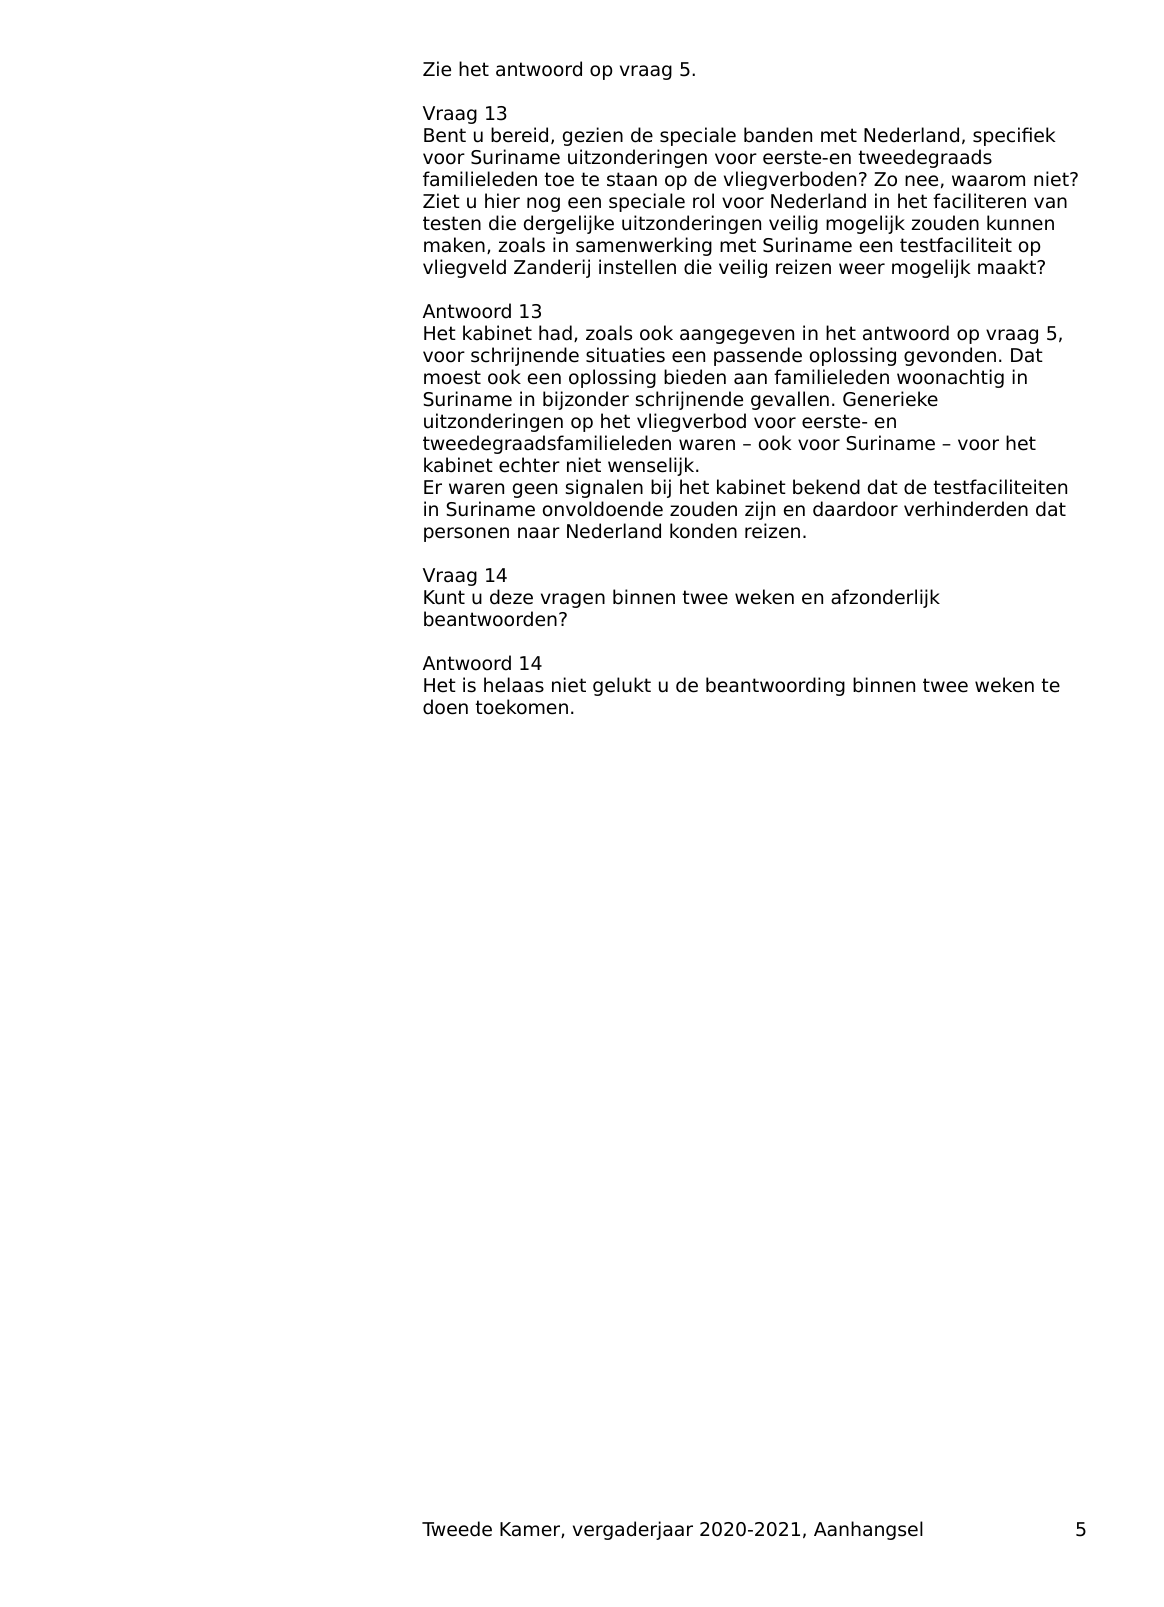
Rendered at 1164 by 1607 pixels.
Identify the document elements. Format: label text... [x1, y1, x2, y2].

text Vraag 13 [422, 103, 1087, 125]
text Zie het antwoord op vraag 5. [422, 59, 1087, 81]
text Antwoord 13 [422, 301, 1087, 323]
text Vraag 14 [422, 565, 1087, 587]
text Bent u bereid, gezien de speciale banden met Nederland, specifiek voor Suriname uitzonderingen voor eerste-en tweedegraads familieleden toe te staan op de vliegverboden? Zo nee, waarom niet? Ziet u hier nog een speciale rol voor Nederland in het faciliteren van testen die dergelijke uitzonderingen veilig mogelijk zouden kunnen maken, zoals in samenwerking met Suriname een testfaciliteit op vliegveld Zanderij instellen die veilig reizen weer mogelijk maakt? [422, 125, 1087, 279]
text Er waren geen signalen bij het kabinet bekend dat de testfaciliteiten in Suriname onvoldoende zouden zijn en daardoor verhinderden dat personen naar Nederland konden reizen. [422, 477, 1087, 543]
text Het kabinet had, zoals ook aangegeven in het antwoord op vraag 5, voor schrijnende situaties een passende oplossing gevonden. Dat moest ook een oplossing bieden aan familieleden woonachtig in Suriname in bijzonder schrijnende gevallen. Generieke uitzonderingen op het vliegverbod voor eerste- en tweedegraadsfamilieleden waren – ook voor Suriname – voor het kabinet echter niet wenselijk. [422, 323, 1087, 477]
text Antwoord 14 [422, 653, 1087, 675]
text Kunt u deze vragen binnen twee weken en afzonderlijk beantwoorden? [422, 587, 1087, 631]
text Het is helaas niet gelukt u de beantwoording binnen twee weken te doen toekomen. [422, 675, 1087, 719]
